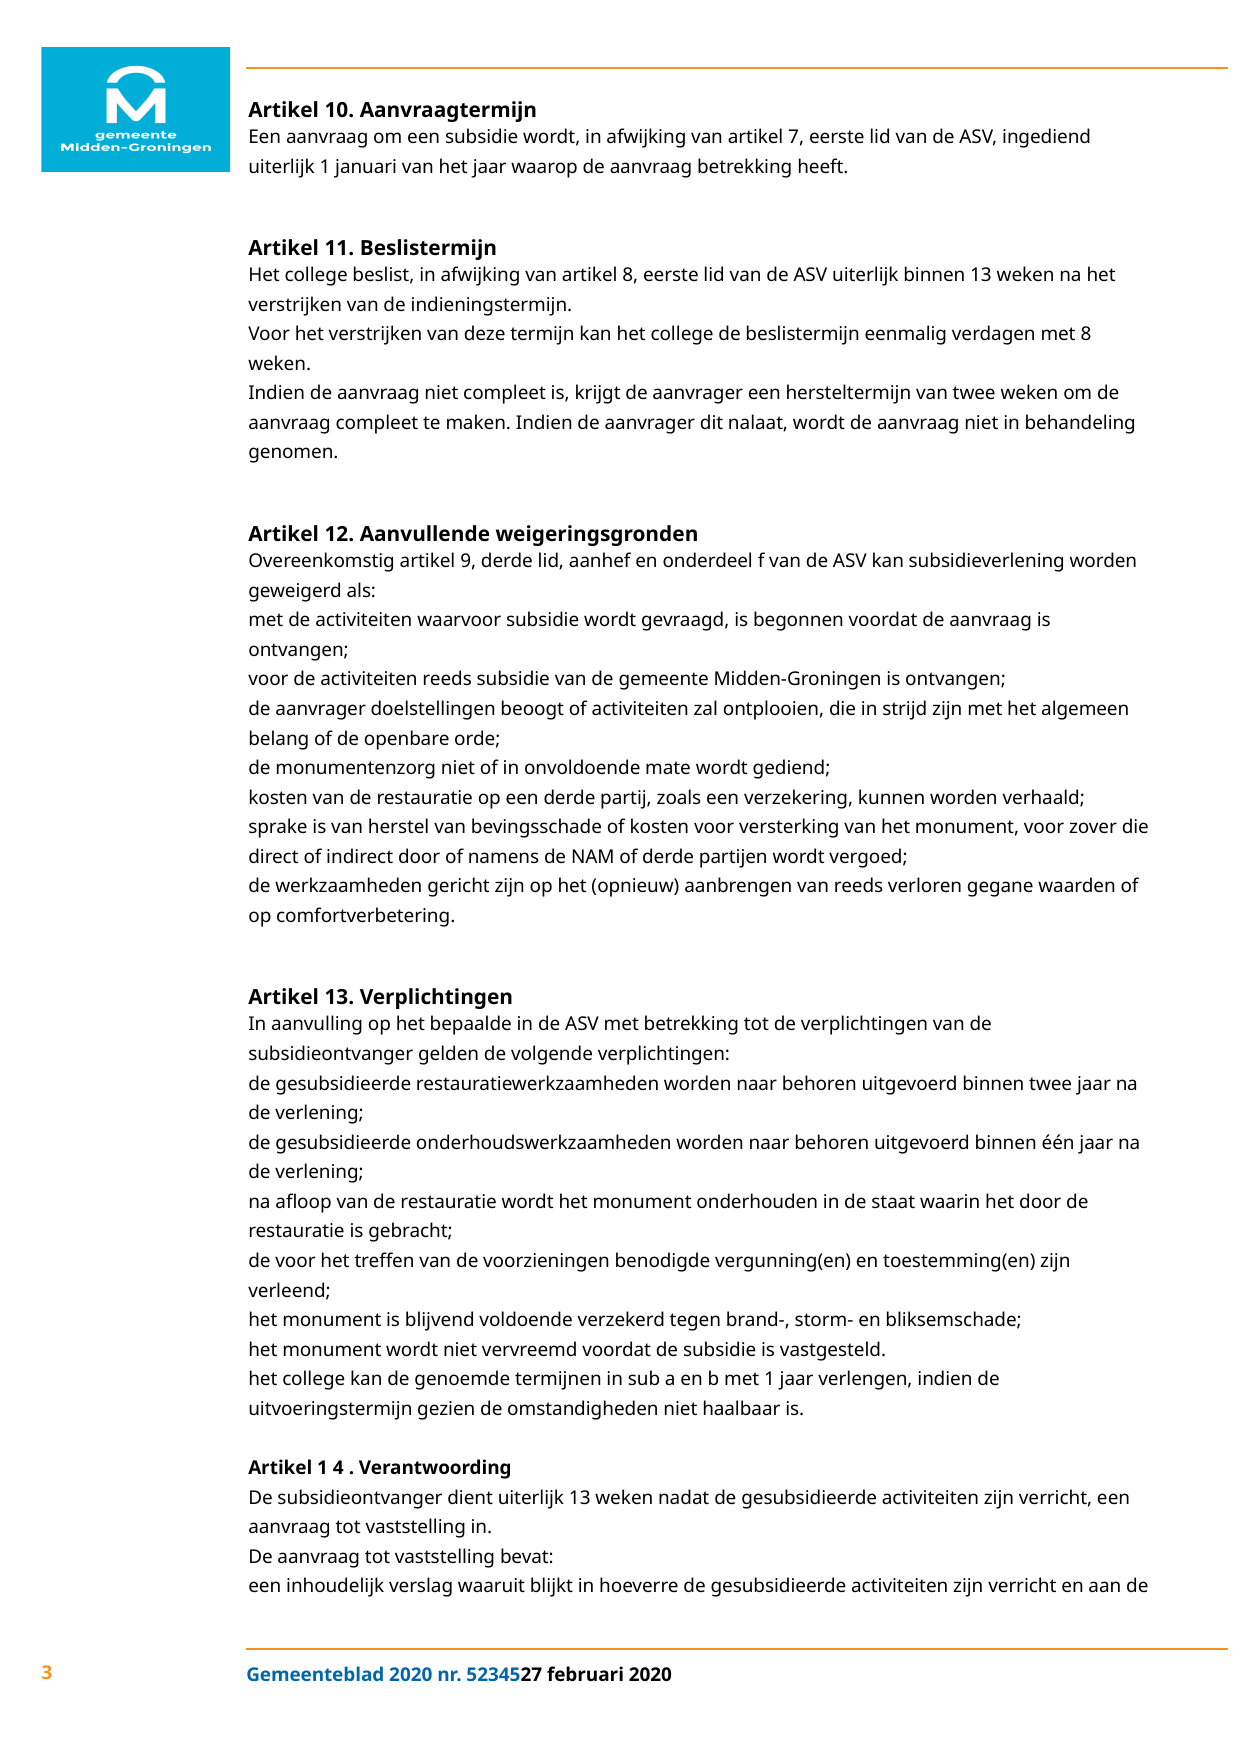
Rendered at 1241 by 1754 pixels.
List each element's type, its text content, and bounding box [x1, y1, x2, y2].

text Overeenkomstig artikel 9, derde lid, aanhef en onderdeel f van de ASV kan subsidieverlening worden geweigerd als: [248, 547, 1152, 602]
text Een aanvraag om een subsidie wordt, in afwijking van artikel 7, eerste lid van de ASV, ingediend uiterlijk 1 januari van het jaar waarop de aanvraag betrekking heeft. [248, 123, 1152, 178]
text met de activiteiten waarvoor subsidie wordt gevraagd, is begonnen voordat de aanvraag is ontvangen; [248, 606, 1152, 662]
text Artikel 13. Verplichtingen [248, 982, 1152, 1011]
text de gesubsidieerde restauratiewerkzaamheden worden naar behoren uitgevoerd binnen twee jaar na de verlening; [248, 1070, 1152, 1125]
text De subsidieontvanger dient uiterlijk 13 weken nadat de gesubsidieerde activiteiten zijn verricht, een aanvraag tot vaststelling in. [248, 1484, 1152, 1539]
picture [184, 146, 190, 153]
text de gesubsidieerde onderhoudswerkzaamheden worden naar behoren uitgevoerd binnen één jaar na de verlening; [248, 1129, 1152, 1184]
text Artikel 10. Aanvraagtermijn [248, 95, 1152, 123]
text het college kan de genoemde termijnen in sub a en b met 1 jaar verlengen, indien de uitvoeringstermijn gezien de omstandigheden niet haalbaar is. [248, 1366, 1152, 1421]
text voor de activiteiten reeds subsidie van de gemeente Midden-Groningen is ontvangen; [248, 666, 1152, 691]
text In aanvulling op het bepaalde in de ASV met betrekking tot de verplichtingen van de subsidieontvanger gelden de volgende verplichtingen: [248, 1011, 1152, 1066]
text het monument wordt niet vervreemd voordat de subsidie is vastgesteld. [248, 1336, 1152, 1362]
text de aanvrager doelstellingen beoogt of activiteiten zal ontplooien, die in strijd zijn met het algemeen belang of de openbare orde; [248, 695, 1152, 750]
text kosten van de restauratie op een derde partij, zoals een verzekering, kunnen worden verhaald; [248, 784, 1152, 809]
text een inhoudelijk verslag waaruit blijkt in hoeverre de gesubsidieerde activiteiten zijn verricht en aan de [248, 1573, 1152, 1598]
text de werkzaamheden gericht zijn op het (opnieuw) aanbrengen van reeds verloren gegane waarden of op comfortverbetering. [248, 873, 1152, 928]
text het monument is blijvend voldoende verzekerd tegen brand-, storm- en bliksemschade; [248, 1306, 1152, 1332]
text de voor het treffen van de voorzieningen benodigde vergunning(en) en toestemming(en) zijn verleend; [248, 1247, 1152, 1303]
picture [107, 89, 165, 122]
text Artikel 12. Aanvullende weigeringsgronden [248, 519, 1152, 547]
text Het college beslist, in afwijking van artikel 8, eerste lid van de ASV uiterlijk binnen 13 weken na het verstrijken van de indieningstermijn. [248, 261, 1152, 317]
text Artikel 1 4 . Verantwoording [248, 1454, 1152, 1480]
text de monumentenzorg niet of in onvoldoende mate wordt gediend; [248, 754, 1152, 780]
text sprake is van herstel van bevingsschade of kosten voor versterking van het monument, voor zover die direct of indirect door of namens de NAM of derde partijen wordt vergoed; [248, 813, 1152, 869]
text na afloop van de restauratie wordt het monument onderhouden in de staat waarin het door de restauratie is gebracht; [248, 1188, 1152, 1243]
text De aanvraag tot vaststelling bevat: [248, 1543, 1152, 1569]
text Voor het verstrijken van deze termijn kan het college de beslistermijn eenmalig verdagen met 8 weken. [248, 320, 1152, 376]
picture [108, 66, 164, 82]
text Artikel 11. Beslistermijn [248, 233, 1152, 261]
text Indien de aanvraag niet compleet is, krijgt de aanvrager een hersteltermijn van twee weken om de aanvraag compleet te maken. Indien de aanvrager dit nalaat, wordt de aanvraag niet in behandeling genomen. [248, 379, 1152, 464]
